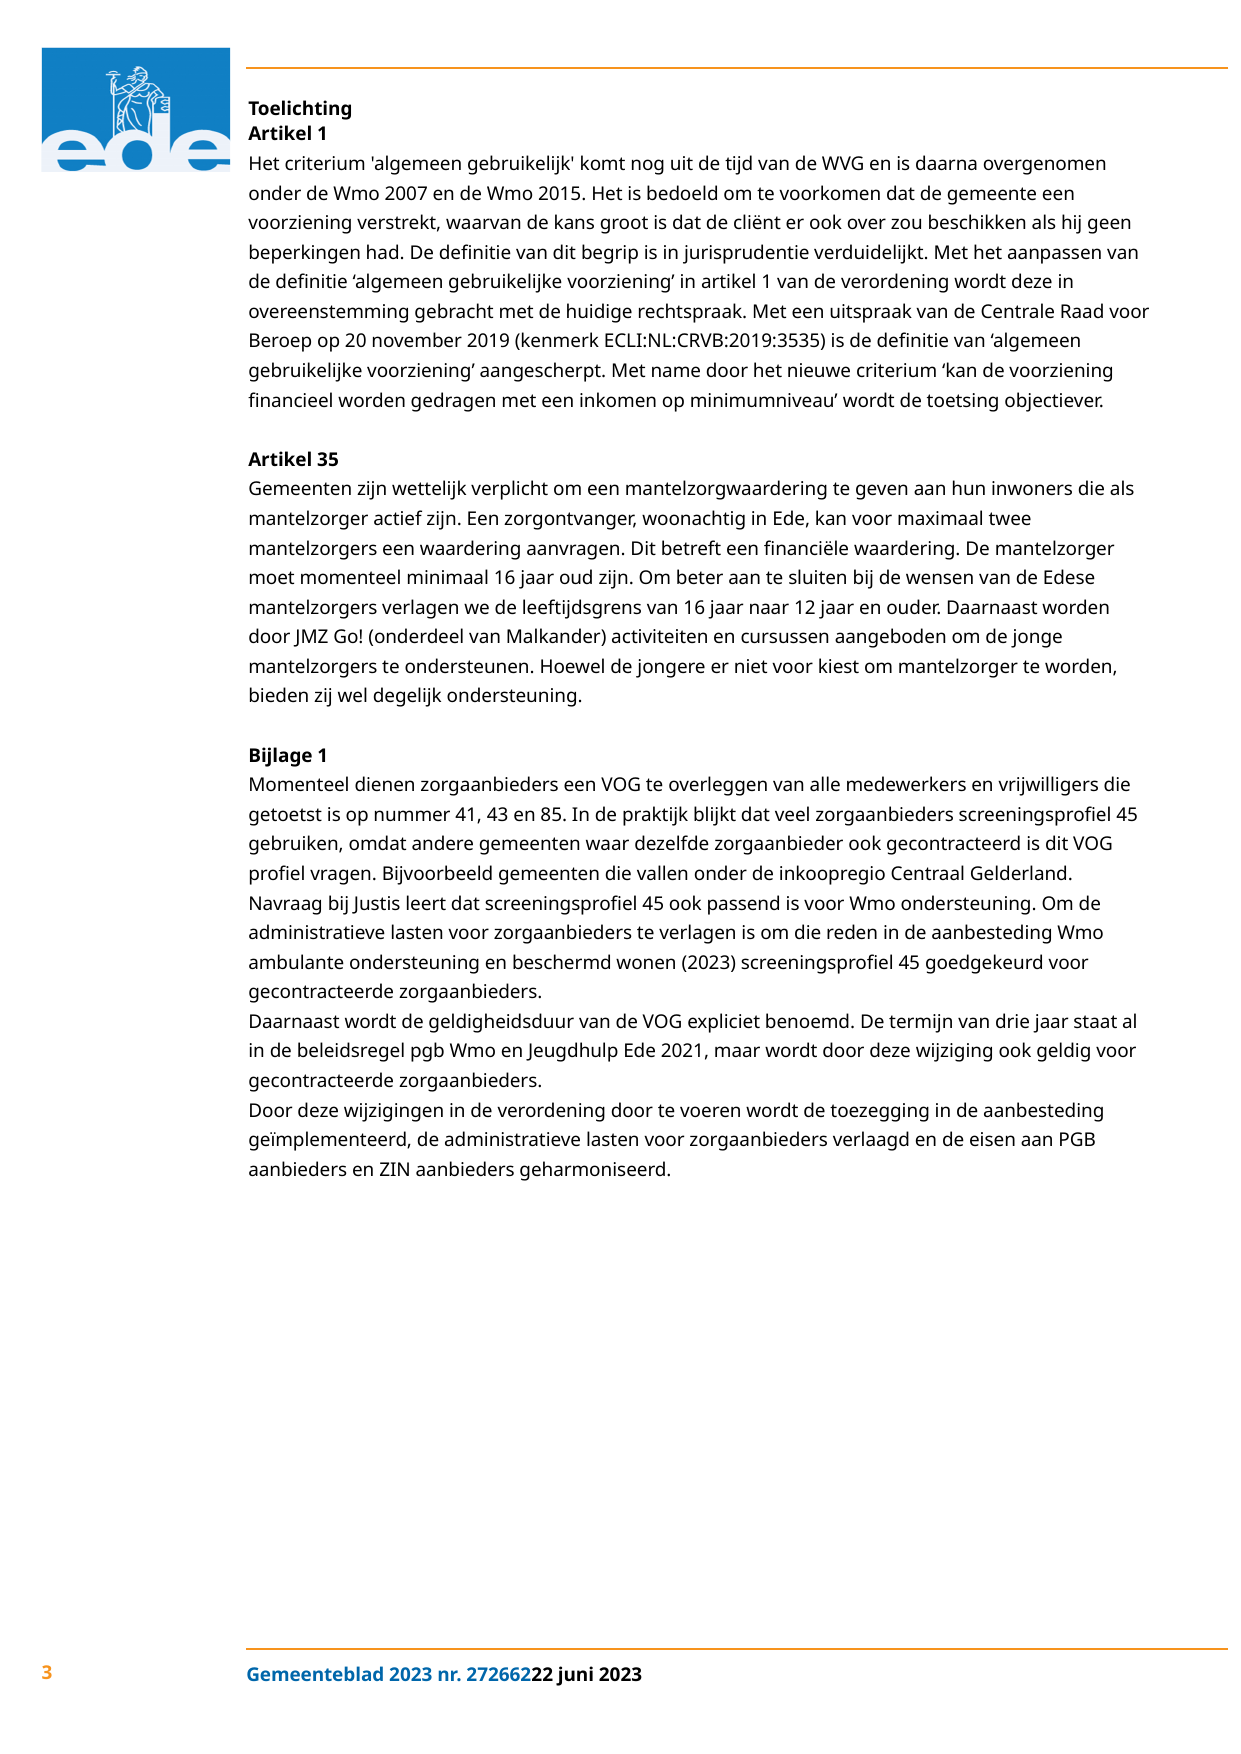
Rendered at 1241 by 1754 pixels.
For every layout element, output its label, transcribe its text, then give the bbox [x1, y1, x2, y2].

text Toelichting [248, 95, 1152, 121]
text Bijlage 1 [248, 742, 1152, 768]
text Momenteel dienen zorgaanbieders een VOG te overleggen van alle medewerkers en vrijwilligers die getoetst is op nummer 41, 43 en 85. In de praktijk blijkt dat veel zorgaanbieders screeningsprofiel 45 gebruiken, omdat andere gemeenten waar dezelfde zorgaanbieder ook gecontracteerd is dit VOG profiel vragen. Bijvoorbeeld gemeenten die vallen onder de inkoopregio Centraal Gelderland. Navraag bij Justis leert dat screeningsprofiel 45 ook passend is voor Wmo ondersteuning. Om de administratieve lasten voor zorgaanbieders te verlagen is om die reden in de aanbesteding Wmo ambulante ondersteuning en beschermd wonen (2023) screeningsprofiel 45 goedgekeurd voor gecontracteerde zorgaanbieders. [248, 771, 1152, 1004]
text Artikel 1 [248, 121, 1152, 146]
picture [41, 47, 231, 172]
text Het criterium 'algemeen gebruikelijk' komt nog uit de tijd van de WVG en is daarna overgenomen onder de Wmo 2007 en de Wmo 2015. Het is bedoeld om te voorkomen dat de gemeente een voorziening verstrekt, waarvan de kans groot is dat de cliënt er ook over zou beschikken als hij geen beperkingen had. De definitie van dit begrip is in jurisprudentie verduidelijkt. Met het aanpassen van de definitie ‘algemeen gebruikelijke voorziening’ in artikel 1 van de verordening wordt deze in overeenstemming gebracht met de huidige rechtspraak. Met een uitspraak van de Centrale Raad voor Beroep op 20 november 2019 (kenmerk ECLI:NL:CRVB:2019:3535) is de definitie van ‘algemeen gebruikelijke voorziening’ aangescherpt. Met name door het nieuwe criterium ‘kan de voorziening financieel worden gedragen met een inkomen op minimumniveau’ wordt de toetsing objectiever. [248, 150, 1152, 413]
text Door deze wijzigingen in de verordening door te voeren wordt de toezegging in de aanbesteding geïmplementeerd, de administratieve lasten voor zorgaanbieders verlaagd en de eisen aan PGB aanbieders en ZIN aanbieders geharmoniseerd. [248, 1097, 1152, 1182]
text Gemeenten zijn wettelijk verplicht om een mantelzorgwaardering te geven aan hun inwoners die als mantelzorger actief zijn. Een zorgontvanger, woonachtig in Ede, kan voor maximaal twee mantelzorgers een waardering aanvragen. Dit betreft een financiële waardering. De mantelzorger moet momenteel minimaal 16 jaar oud zijn. Om beter aan te sluiten bij de wensen van de Edese mantelzorgers verlagen we de leeftijdsgrens van 16 jaar naar 12 jaar en ouder. Daarnaast worden door JMZ Go! (onderdeel van Malkander) activiteiten en cursussen aangeboden om de jonge mantelzorgers te ondersteunen. Hoewel de jongere er niet voor kiest om mantelzorger te worden, bieden zij wel degelijk ondersteuning. [248, 476, 1152, 708]
text Artikel 35 [248, 446, 1152, 472]
text Daarnaast wordt de geldigheidsduur van de VOG expliciet benoemd. De termijn van drie jaar staat al in de beleidsregel pgb Wmo en Jeugdhulp Ede 2021, maar wordt door deze wijziging ook geldig voor gecontracteerde zorgaanbieders. [248, 1008, 1152, 1093]
